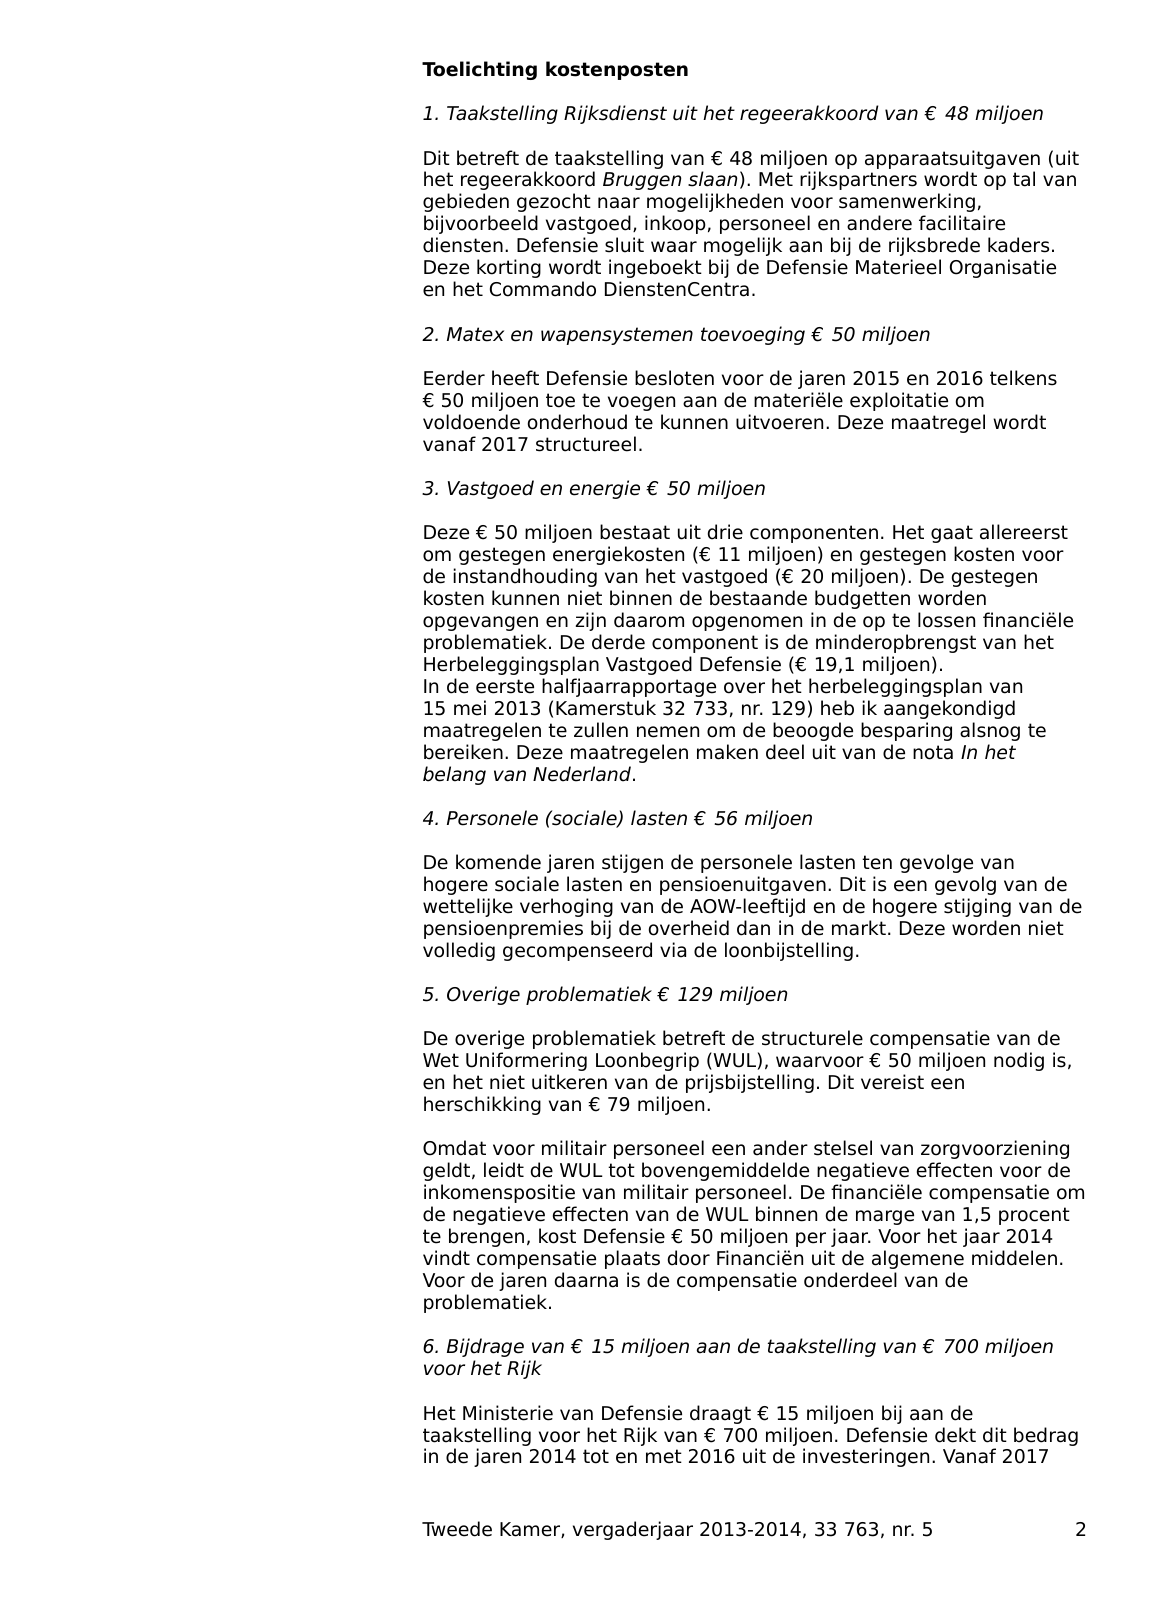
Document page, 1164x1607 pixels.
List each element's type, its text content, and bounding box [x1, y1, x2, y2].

subtitle 6. Bijdrage van € 15 miljoen aan de taakstelling van € 700 miljoen voor het Rijk [422, 1336, 1087, 1380]
subtitle 4. Personele (sociale) lasten € 56 miljoen [422, 808, 1087, 830]
subtitle 3. Vastgoed en energie € 50 miljoen [422, 478, 1087, 500]
text Deze € 50 miljoen bestaat uit drie componenten. Het gaat allereerst om gestegen energiekosten (€ 11 miljoen) en gestegen kosten voor de instandhouding van het vastgoed (€ 20 miljoen). De gestegen kosten kunnen niet binnen de bestaande budgetten worden opgevangen en zijn daarom opgenomen in de op te lossen financiële problematiek. De derde component is de minderopbrengst van het Herbeleggingsplan Vastgoed Defensie (€ 19,1 miljoen). [422, 522, 1087, 676]
subtitle Toelichting kostenposten [422, 59, 1087, 81]
text Dit betreft de taakstelling van € 48 miljoen op apparaatsuitgaven (uit het regeerakkoord Bruggen slaan). Met rijkspartners wordt op tal van gebieden gezocht naar mogelijkheden voor samenwerking, bijvoorbeeld vastgoed, inkoop, personeel en andere facilitaire diensten. Defensie sluit waar mogelijk aan bij de rijksbrede kaders. Deze korting wordt ingeboekt bij de Defensie Materieel Organisatie en het Commando DienstenCentra. [422, 147, 1087, 301]
subtitle 2. Matex en wapensystemen toevoeging € 50 miljoen [422, 323, 1087, 345]
text De komende jaren stijgen de personele lasten ten gevolge van hogere sociale lasten en pensioenuitgaven. Dit is een gevolg van de wettelijke verhoging van de AOW-leeftijd en de hogere stijging van de pensioenpremies bij de overheid dan in de markt. Deze worden niet volledig gecompenseerd via de loonbijstelling. [422, 852, 1087, 962]
text De overige problematiek betreft de structurele compensatie van de Wet Uniformering Loonbegrip (WUL), waarvoor € 50 miljoen nodig is, en het niet uitkeren van de prijsbijstelling. Dit vereist een herschikking van € 79 miljoen. [422, 1028, 1087, 1116]
text In de eerste halfjaarrapportage over het herbeleggingsplan van 15 mei 2013 (Kamerstuk 32 733, nr. 129) heb ik aangekondigd maatregelen te zullen nemen om de beoogde besparing alsnog te bereiken. Deze maatregelen maken deel uit van de nota In het belang van Nederland. [422, 676, 1087, 786]
subtitle 1. Taakstelling Rijksdienst uit het regeerakkoord van € 48 miljoen [422, 103, 1087, 125]
text Eerder heeft Defensie besloten voor de jaren 2015 en 2016 telkens € 50 miljoen toe te voegen aan de materiële exploitatie om voldoende onderhoud te kunnen uitvoeren. Deze maatregel wordt vanaf 2017 structureel. [422, 368, 1087, 456]
subtitle 5. Overige problematiek € 129 miljoen [422, 984, 1087, 1006]
text Het Ministerie van Defensie draagt € 15 miljoen bij aan de taakstelling voor het Rijk van € 700 miljoen. Defensie dekt dit bedrag in de jaren 2014 tot en met 2016 uit de investeringen. Vanaf 2017 [422, 1402, 1087, 1468]
text Omdat voor militair personeel een ander stelsel van zorgvoorziening geldt, leidt de WUL tot bovengemiddelde negatieve effecten voor de inkomenspositie van militair personeel. De financiële compensatie om de negatieve effecten van de WUL binnen de marge van 1,5 procent te brengen, kost Defensie € 50 miljoen per jaar. Voor het jaar 2014 vindt compensatie plaats door Financiën uit de algemene middelen. Voor de jaren daarna is de compensatie onderdeel van de problematiek. [422, 1138, 1087, 1314]
